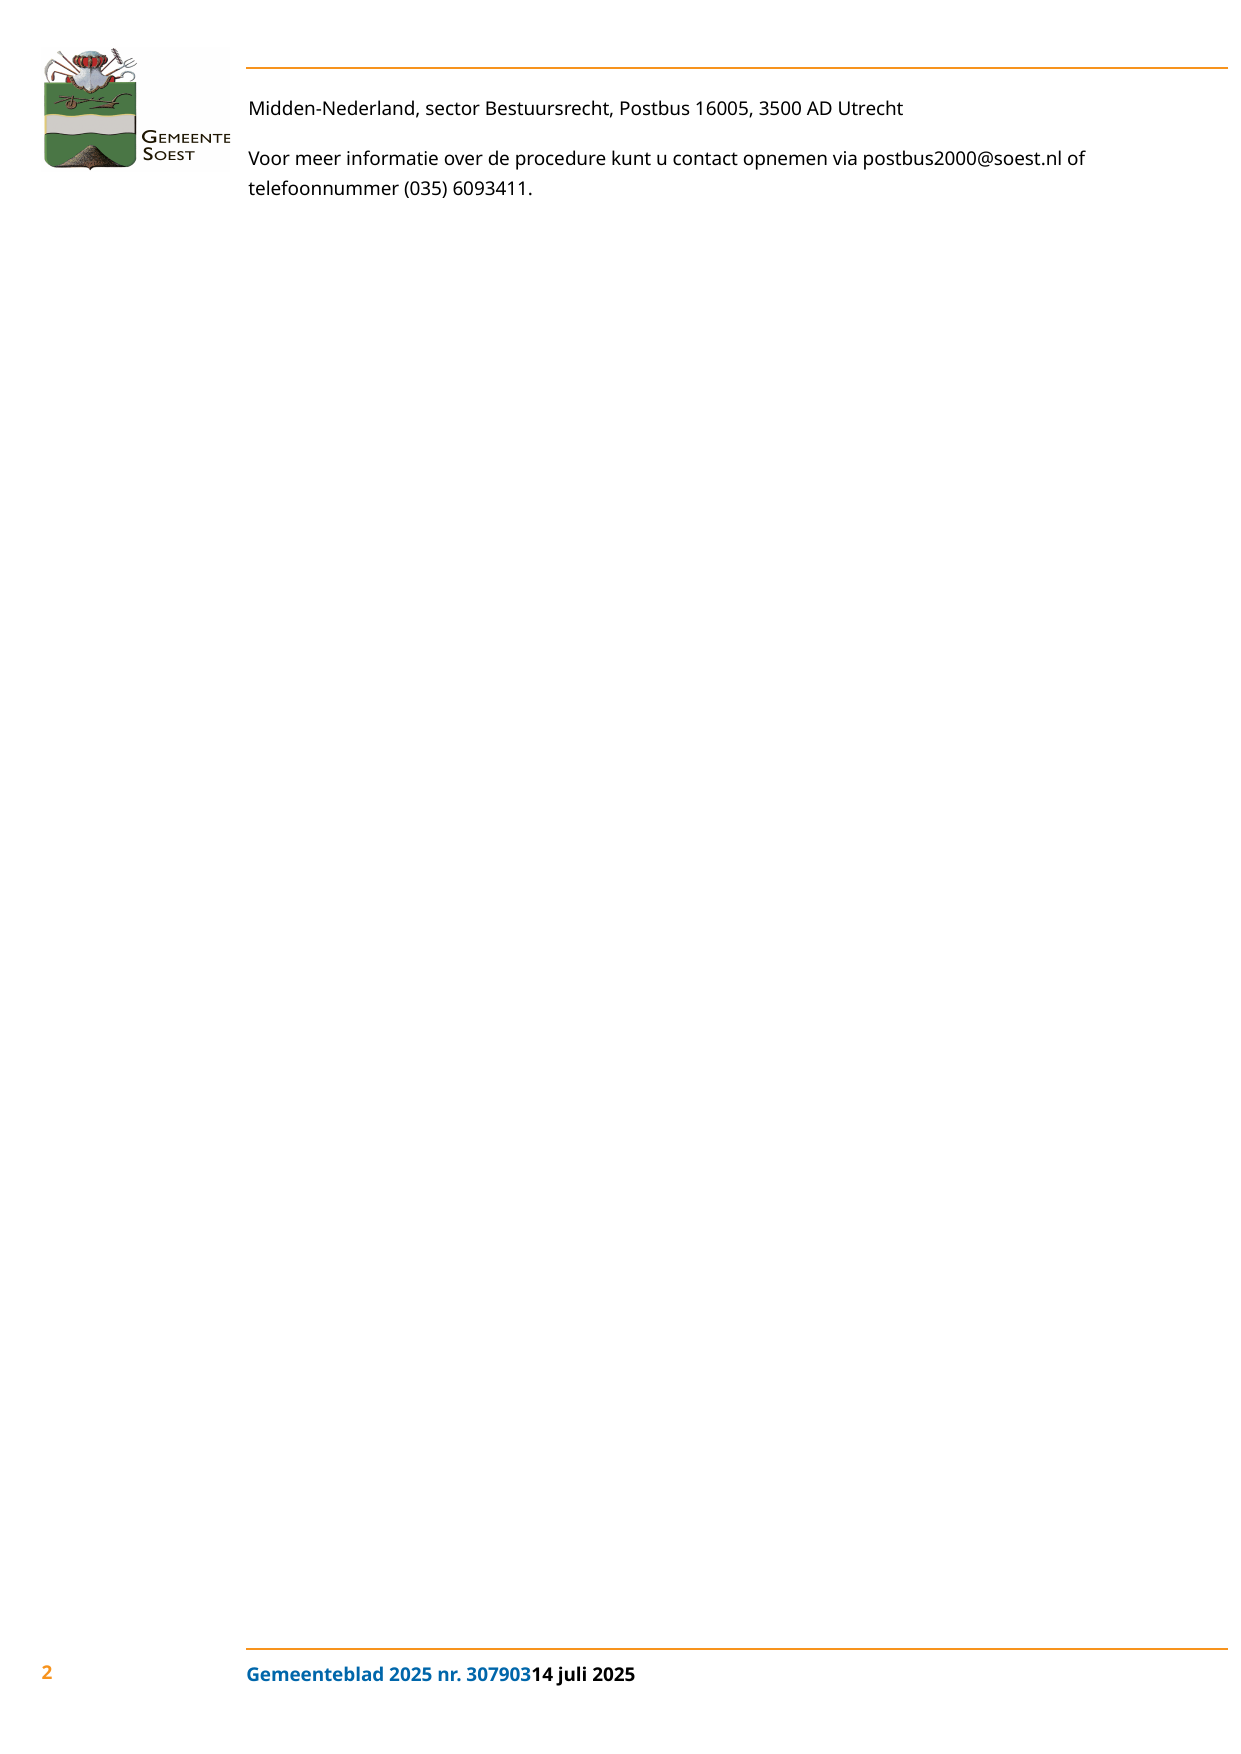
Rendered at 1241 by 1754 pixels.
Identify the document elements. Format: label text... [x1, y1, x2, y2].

text Midden-Nederland, sector Bestuursrecht, Postbus 16005, 3500 AD Utrecht [248, 95, 1152, 121]
picture [41, 47, 231, 172]
text Voor meer informatie over de procedure kunt u contact opnemen via postbus2000@soest.nl of telefoonnummer (035) 6093411. [248, 145, 1152, 201]
